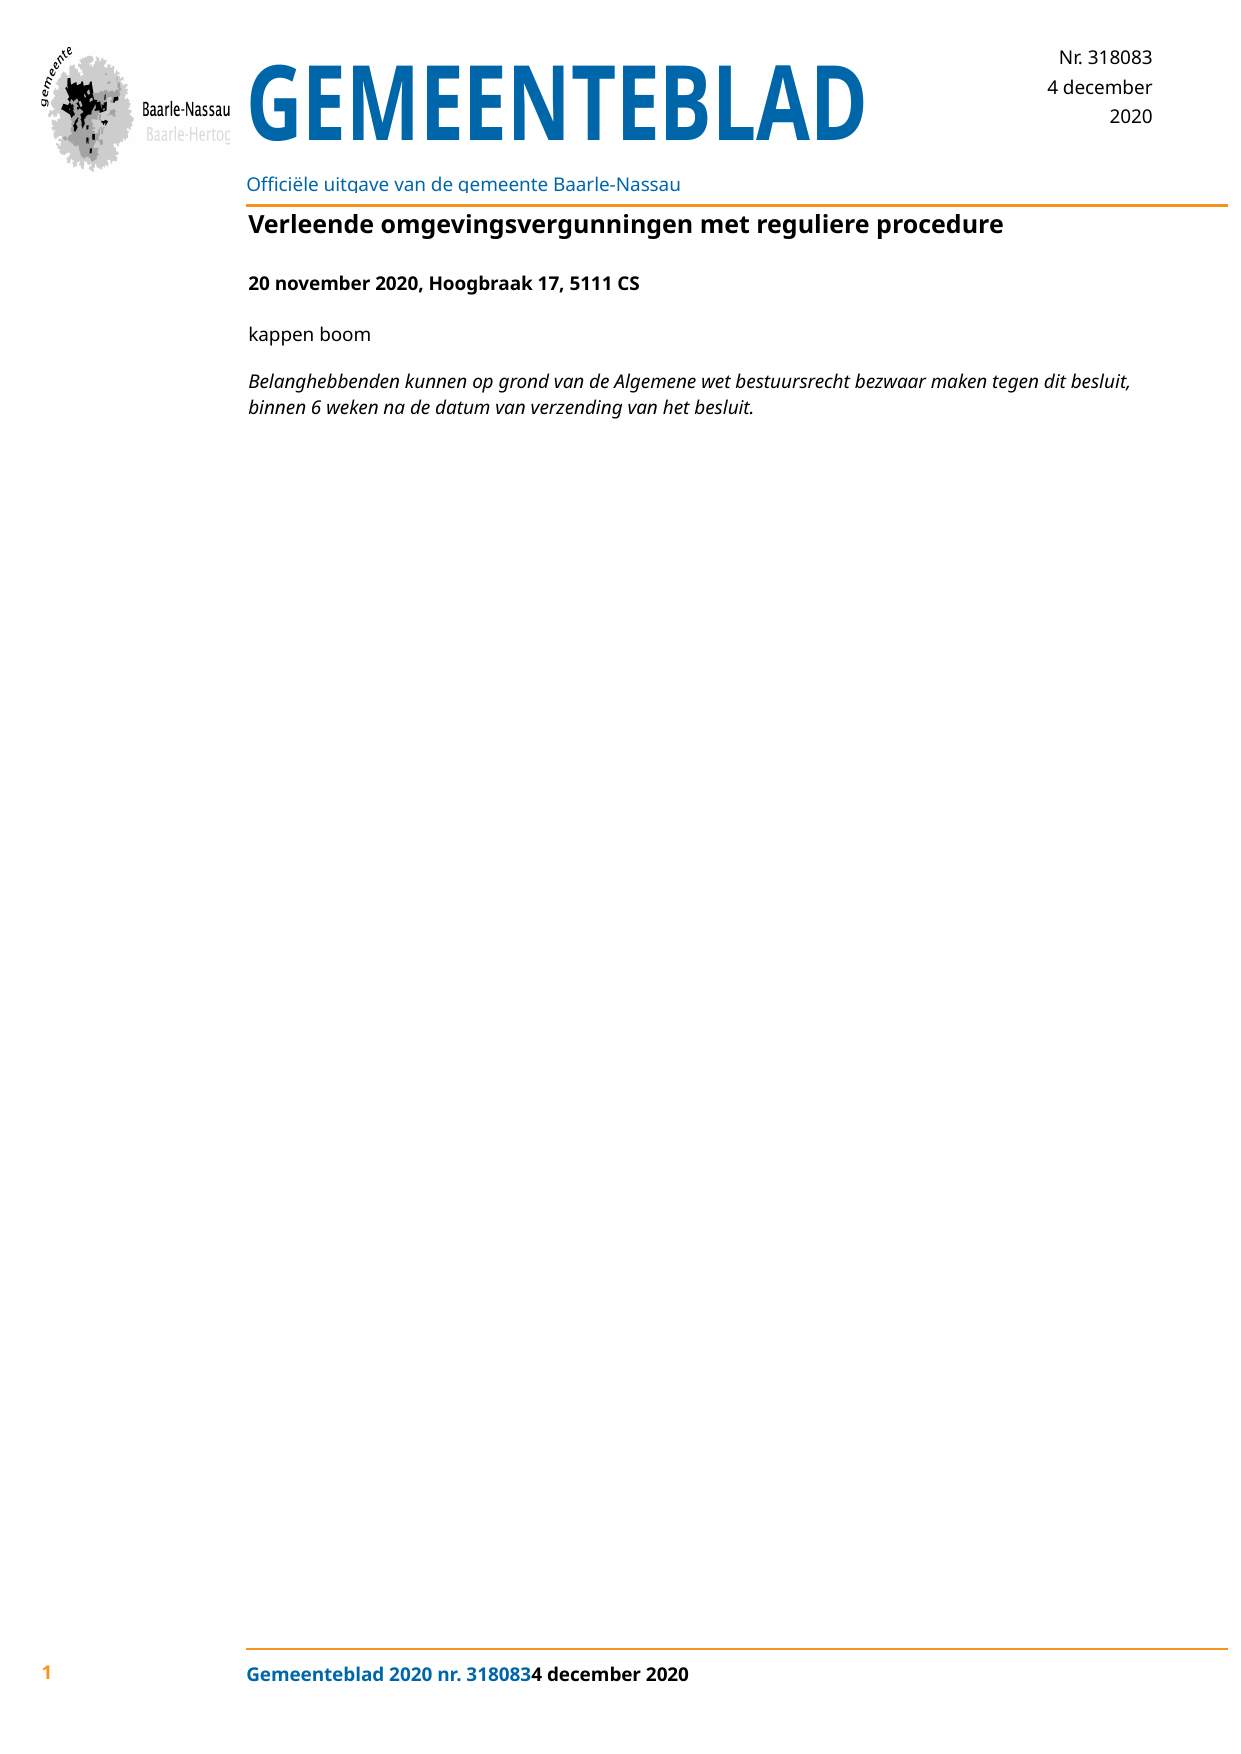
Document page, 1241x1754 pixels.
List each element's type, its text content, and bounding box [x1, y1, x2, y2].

text 20 november 2020, Hoogbraak 17, 5111 CS [248, 270, 1152, 296]
text Verleende omgevingsvergunningen met reguliere procedure [248, 207, 1152, 241]
text Belanghebbenden kunnen op grond van de Algemene wet bestuursrecht bezwaar maken tegen dit besluit, binnen 6 weken na de datum van verzending van het besluit. [248, 368, 1152, 420]
picture [41, 47, 231, 172]
text kappen boom [248, 321, 1152, 346]
